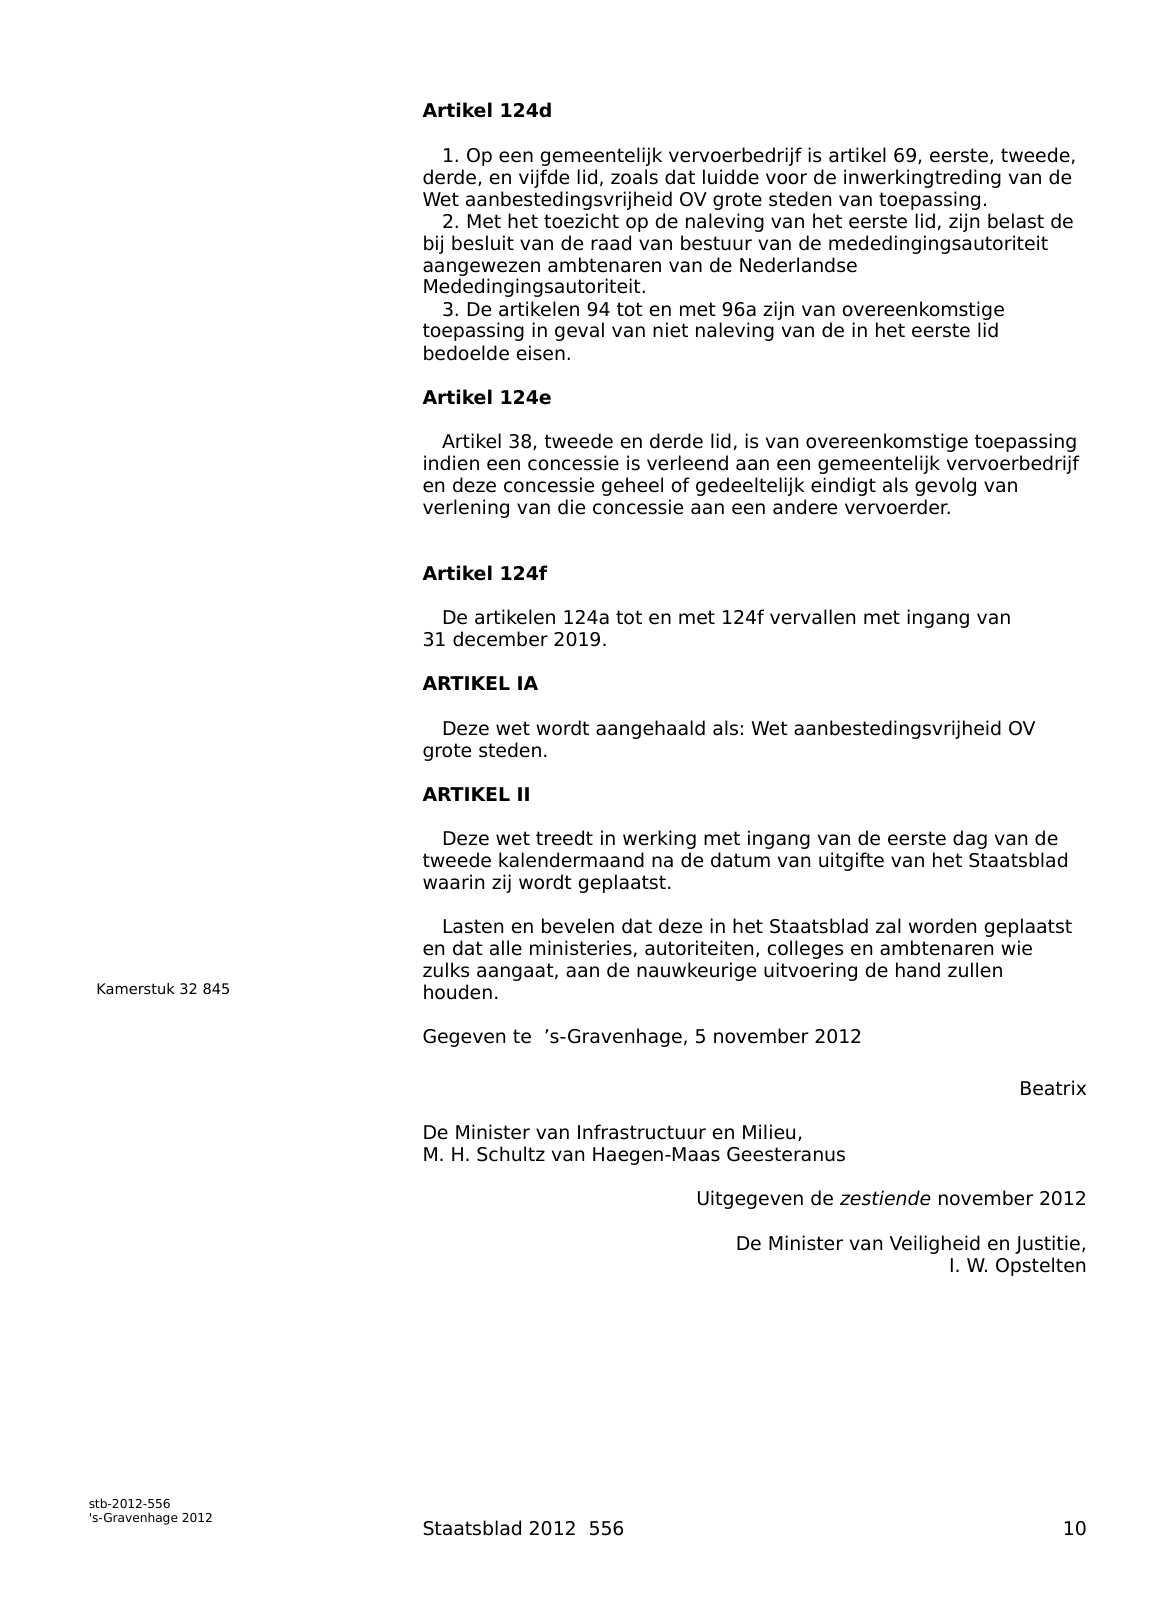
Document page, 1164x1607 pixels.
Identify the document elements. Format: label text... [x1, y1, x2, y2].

subtitle Artikel 124f [422, 563, 1087, 585]
text Beatrix [422, 1078, 1087, 1100]
text De Minister van Infrastructuur en Milieu, M. H. Schultz van Haegen-Maas Geesteranus [422, 1122, 1087, 1166]
text 3. De artikelen 94 tot en met 96a zijn van overeenkomstige toepassing in geval van niet naleving van de in het eerste lid bedoelde eisen. [422, 298, 1087, 364]
subtitle ARTIKEL IA [422, 673, 1087, 695]
subtitle Artikel 124d [422, 100, 1087, 122]
text 2. Met het toezicht op de naleving van het eerste lid, zijn belast de bij besluit van de raad van bestuur van de mededingingsautoriteit aangewezen ambtenaren van de Nederlandse Mededingingsautoriteit. [422, 211, 1087, 298]
text stb-2012-556 [88, 1497, 323, 1511]
subtitle ARTIKEL II [422, 784, 1087, 806]
text De artikelen 124a tot en met 124f vervallen met ingang van 31 december 2019. [422, 607, 1087, 651]
text Deze wet wordt aangehaald als: Wet aanbestedingsvrijheid OV grote steden. [422, 717, 1087, 761]
text Gegeven te ’s-Gravenhage, 5 november 2012 [422, 1026, 1087, 1048]
text Deze wet treedt in werking met ingang van de eerste dag van de tweede kalendermaand na de datum van uitgifte van het Staatsblad waarin zij wordt geplaatst. [422, 828, 1087, 894]
text 's-Gravenhage 2012 [88, 1511, 323, 1525]
text De Minister van Veiligheid en Justitie, I. W. Opstelten [422, 1232, 1087, 1276]
subtitle Artikel 124e [422, 387, 1087, 408]
text Uitgegeven de zestiende november 2012 [422, 1188, 1087, 1210]
text Artikel 38, tweede en derde lid, is van overeenkomstige toepassing indien een concessie is verleend aan een gemeentelijk vervoerbedrijf en deze concessie geheel of gedeeltelijk eindigt als gevolg van verlening van die concessie aan een andere vervoerder. [422, 431, 1087, 519]
text 1. Op een gemeentelijk vervoerbedrijf is artikel 69, eerste, tweede, derde, en vijfde lid, zoals dat luidde voor de inwerkingtreding van de Wet aanbestedingsvrijheid OV grote steden van toepassing. [422, 144, 1087, 211]
text Kamerstuk 32 845 [77, 981, 396, 998]
text Lasten en bevelen dat deze in het Staatsblad zal worden geplaatst en dat alle ministeries, autoriteiten, colleges en ambtenaren wie zulks aangaat, aan de nauwkeurige uitvoering de hand zullen houden. [422, 916, 1087, 1004]
